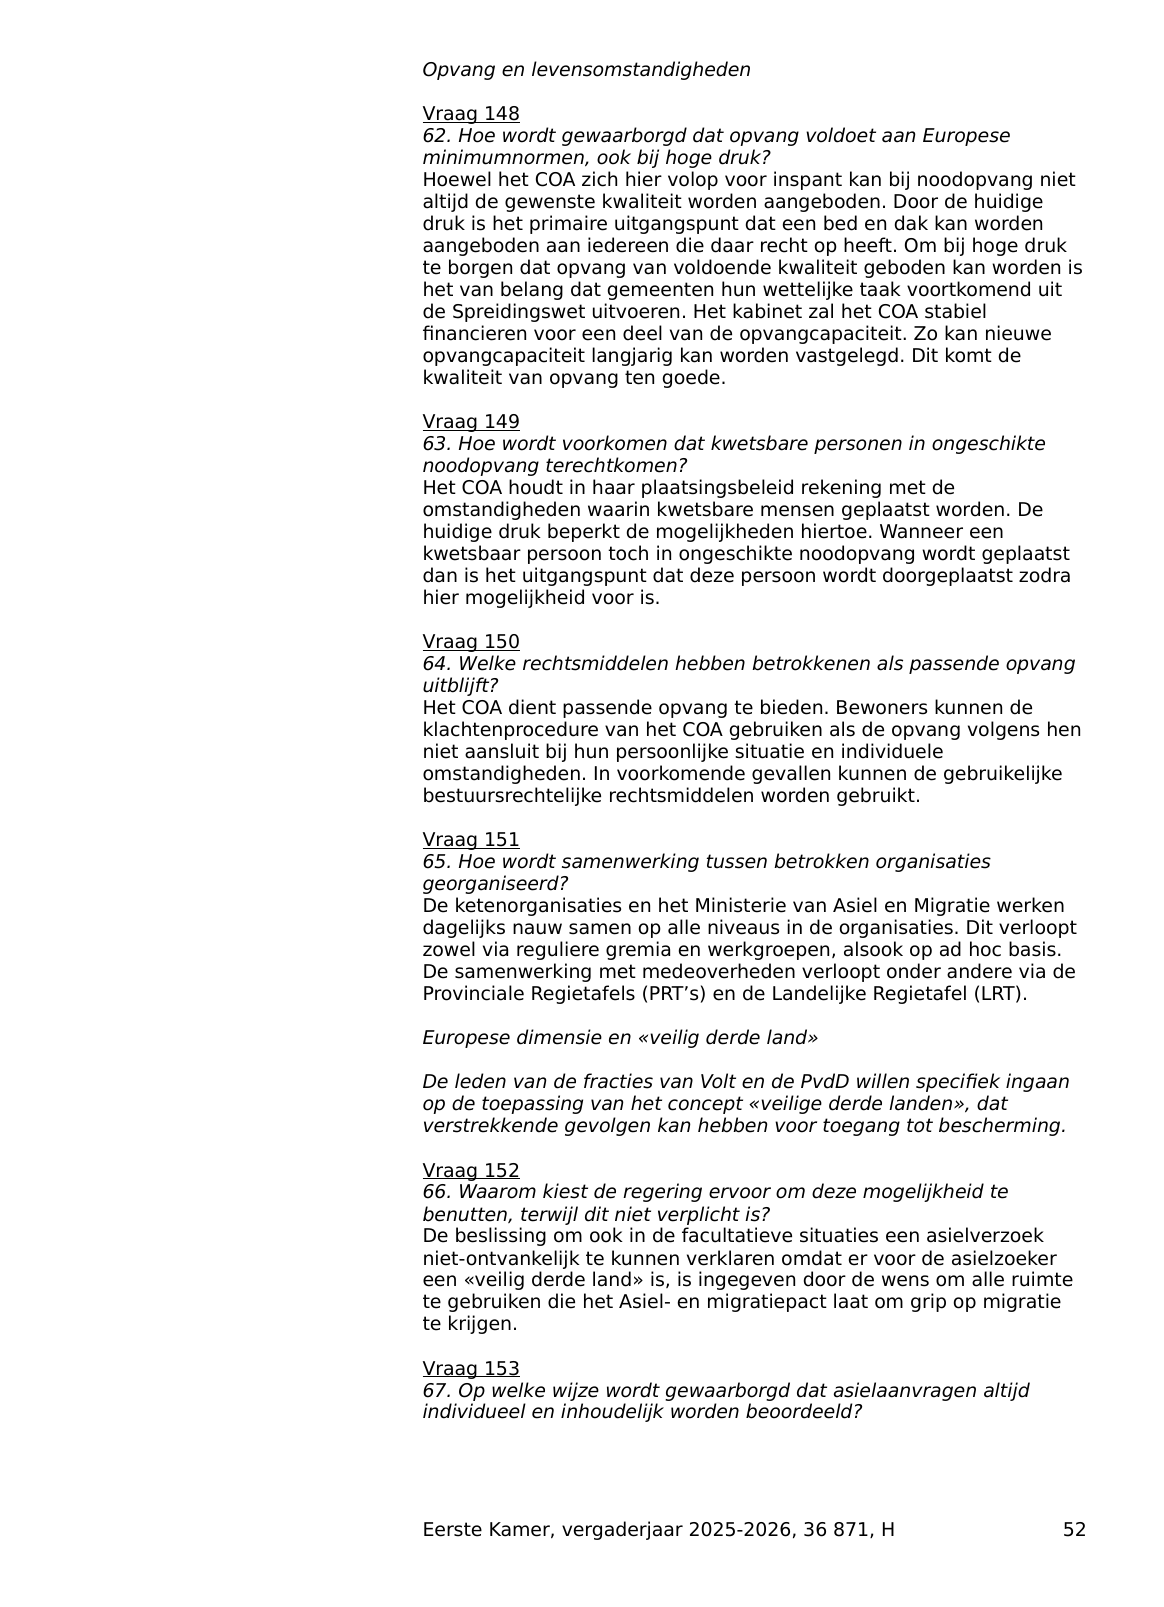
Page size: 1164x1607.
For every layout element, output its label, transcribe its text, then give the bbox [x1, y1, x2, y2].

text Het COA dient passende opvang te bieden. Bewoners kunnen de klachtenprocedure van het COA gebruiken als de opvang volgens hen niet aansluit bij hun persoonlijke situatie en individuele omstandigheden. In voorkomende gevallen kunnen de gebruikelijke bestuursrechtelijke rechtsmiddelen worden gebruikt. [422, 697, 1087, 807]
text 64. Welke rechtsmiddelen hebben betrokkenen als passende opvang uitblijft? [422, 653, 1087, 697]
subtitle Europese dimensie en «veilig derde land» [422, 1027, 1087, 1049]
text Vraag 151 [422, 829, 1087, 851]
text De ketenorganisaties en het Ministerie van Asiel en Migratie werken dagelijks nauw samen op alle niveaus in de organisaties. Dit verloopt zowel via reguliere gremia en werkgroepen, alsook op ad hoc basis. De samenwerking met medeoverheden verloopt onder andere via de Provinciale Regietafels (PRT’s) en de Landelijke Regietafel (LRT). [422, 895, 1087, 1005]
subtitle Opvang en levensomstandigheden [422, 59, 1087, 81]
text Vraag 153 [422, 1357, 1087, 1379]
text 63. Hoe wordt voorkomen dat kwetsbare personen in ongeschikte noodopvang terechtkomen? [422, 433, 1087, 477]
text Vraag 152 [422, 1159, 1087, 1181]
text Vraag 149 [422, 411, 1087, 433]
text Vraag 148 [422, 103, 1087, 125]
text 65. Hoe wordt samenwerking tussen betrokken organisaties georganiseerd? [422, 851, 1087, 895]
text 66. Waarom kiest de regering ervoor om deze mogelijkheid te benutten, terwijl dit niet verplicht is? [422, 1181, 1087, 1225]
text De beslissing om ook in de facultatieve situaties een asielverzoek niet-ontvankelijk te kunnen verklaren omdat er voor de asielzoeker een «veilig derde land» is, is ingegeven door de wens om alle ruimte te gebruiken die het Asiel- en migratiepact laat om grip op migratie te krijgen. [422, 1225, 1087, 1335]
text Hoewel het COA zich hier volop voor inspant kan bij noodopvang niet altijd de gewenste kwaliteit worden aangeboden. Door de huidige druk is het primaire uitgangspunt dat een bed en dak kan worden aangeboden aan iedereen die daar recht op heeft. Om bij hoge druk te borgen dat opvang van voldoende kwaliteit geboden kan worden is het van belang dat gemeenten hun wettelijke taak voortkomend uit de Spreidingswet uitvoeren. Het kabinet zal het COA stabiel financieren voor een deel van de opvangcapaciteit. Zo kan nieuwe opvangcapaciteit langjarig kan worden vastgelegd. Dit komt de kwaliteit van opvang ten goede. [422, 169, 1087, 389]
text 62. Hoe wordt gewaarborgd dat opvang voldoet aan Europese minimumnormen, ook bij hoge druk? [422, 125, 1087, 169]
text 67. Op welke wijze wordt gewaarborgd dat asielaanvragen altijd individueel en inhoudelijk worden beoordeeld? [422, 1379, 1087, 1423]
text Het COA houdt in haar plaatsingsbeleid rekening met de omstandigheden waarin kwetsbare mensen geplaatst worden. De huidige druk beperkt de mogelijkheden hiertoe. Wanneer een kwetsbaar persoon toch in ongeschikte noodopvang wordt geplaatst dan is het uitgangspunt dat deze persoon wordt doorgeplaatst zodra hier mogelijkheid voor is. [422, 477, 1087, 609]
text De leden van de fracties van Volt en de PvdD willen specifiek ingaan op de toepassing van het concept «veilige derde landen», dat verstrekkende gevolgen kan hebben voor toegang tot bescherming. [422, 1071, 1087, 1137]
text Vraag 150 [422, 631, 1087, 653]
